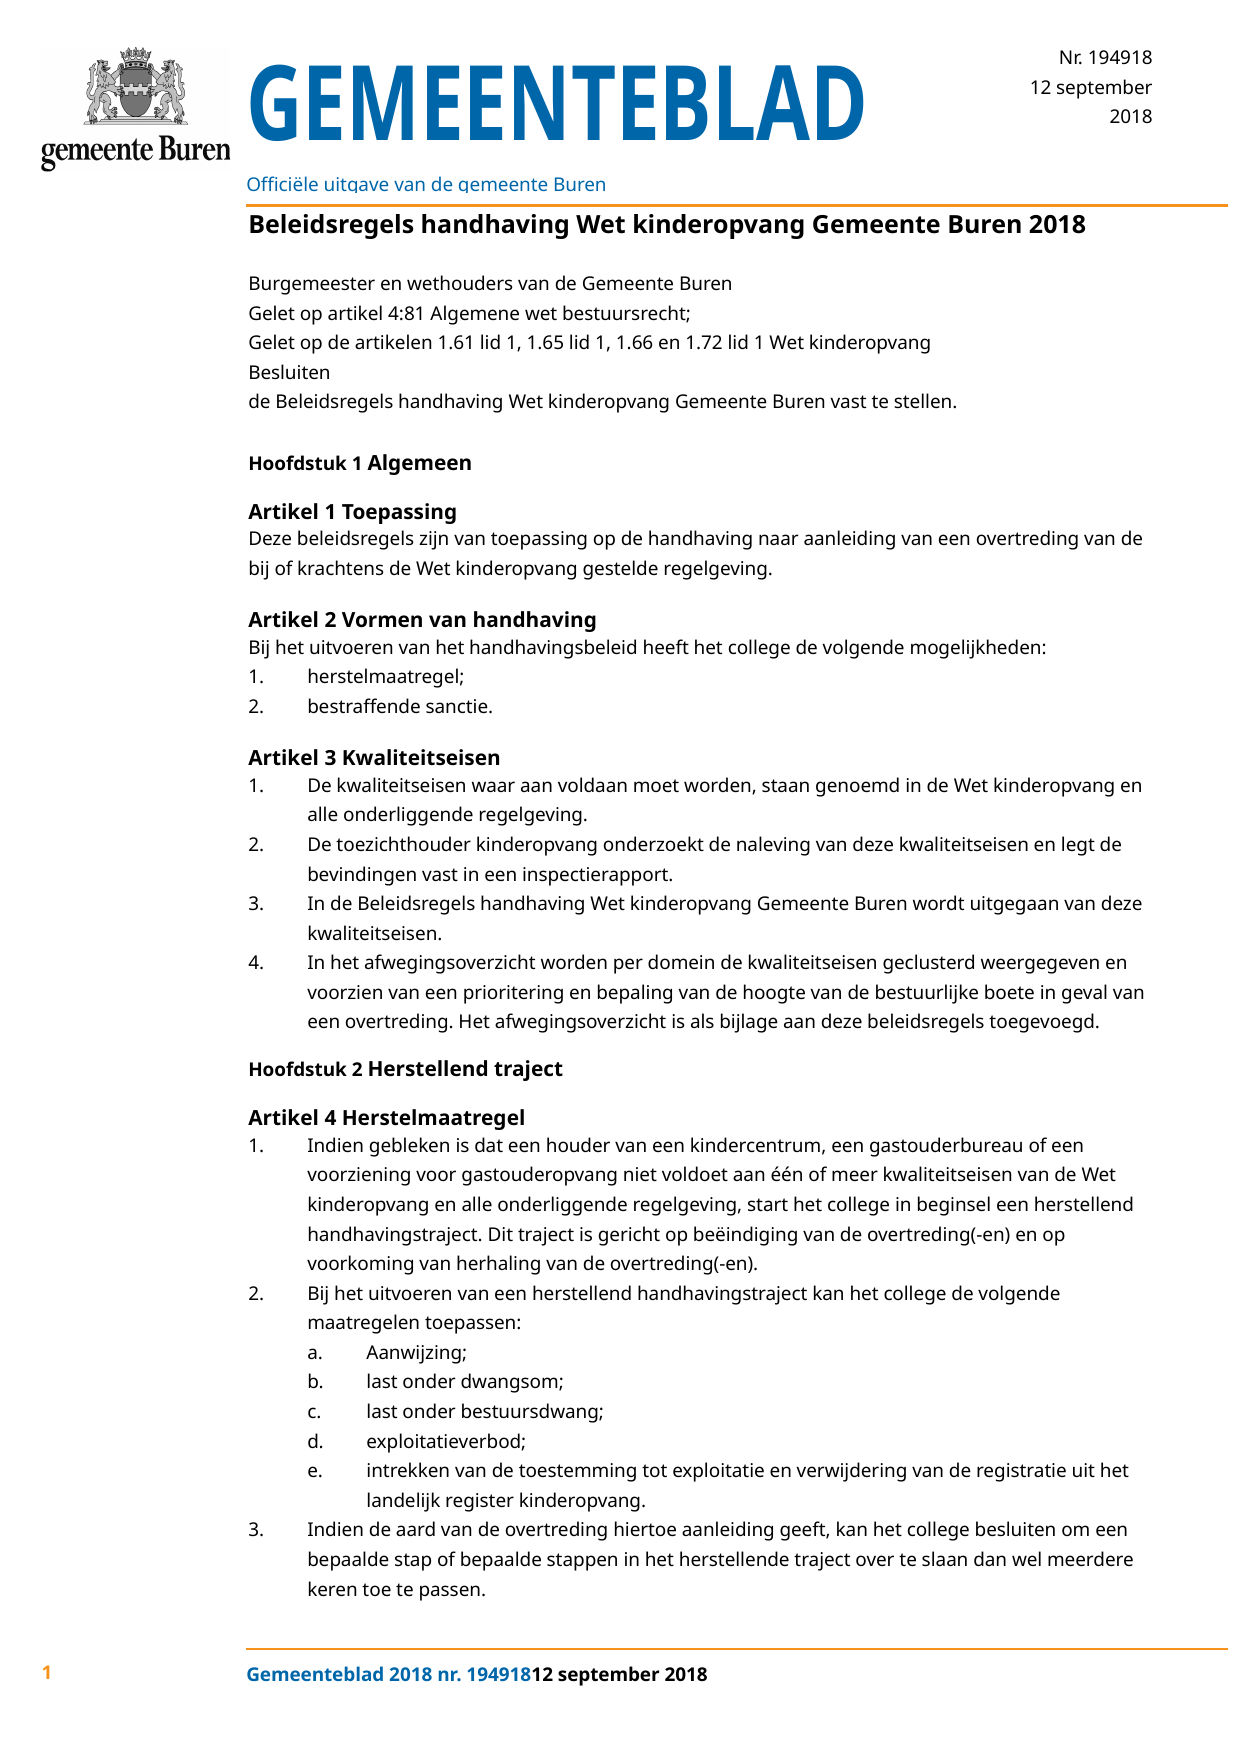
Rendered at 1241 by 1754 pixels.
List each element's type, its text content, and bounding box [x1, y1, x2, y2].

text Artikel 3 Kwaliteitseisen [248, 743, 1152, 772]
text Gelet op de artikelen 1.61 lid 1, 1.65 lid 1, 1.66 en 1.72 lid 1 Wet kinderopvang [248, 329, 1152, 355]
text Artikel 2 Vormen van handhaving [248, 606, 1152, 634]
list In de Beleidsregels handhaving Wet kinderopvang Gemeente Buren wordt uitgegaan van deze kwaliteitseisen. [248, 890, 1152, 946]
text Hoofdstuk 1 Algemeen [248, 448, 1152, 476]
list last onder dwangsom; [307, 1369, 1152, 1394]
list herstelmaatregel; [248, 663, 1152, 689]
text Bij het uitvoeren van het handhavingsbeleid heeft het college de volgende mogelijkheden: [248, 634, 1152, 660]
picture [41, 47, 231, 172]
text Burgemeester en wethouders van de Gemeente Buren [248, 270, 1152, 296]
text Besluiten [248, 359, 1152, 385]
list Indien de aard van de overtreding hiertoe aanleiding geeft, kan het college besluiten om een bepaalde stap of bepaalde stappen in het herstellende traject over te slaan dan wel meerdere keren toe te passen. [248, 1517, 1152, 1601]
text Gelet op artikel 4:81 Algemene wet bestuursrecht; [248, 300, 1152, 326]
text Beleidsregels handhaving Wet kinderopvang Gemeente Buren 2018 [248, 207, 1152, 241]
list Aanwijzing; [307, 1339, 1152, 1365]
text Hoofdstuk 2 Herstellend traject [248, 1054, 1152, 1083]
text Deze beleidsregels zijn van toepassing op de handhaving naar aanleiding van een overtreding van de bij of krachtens de Wet kinderopvang gestelde regelgeving. [248, 526, 1152, 581]
text Artikel 4 Herstelmaatregel [248, 1103, 1152, 1132]
text Artikel 1 Toepassing [248, 497, 1152, 526]
list De kwaliteitseisen waar aan voldaan moet worden, staan genoemd in de Wet kinderopvang en alle onderliggende regelgeving. [248, 772, 1152, 827]
list intrekken van de toestemming tot exploitatie en verwijdering van de registratie uit het landelijk register kinderopvang. [307, 1457, 1152, 1513]
list Bij het uitvoeren van een herstellend handhavingstraject kan het college de volgende maatregelen toepassen: [248, 1280, 1152, 1335]
list De toezichthouder kinderopvang onderzoekt de naleving van deze kwaliteitseisen en legt de bevindingen vast in een inspectierapport. [248, 831, 1152, 886]
list bestraffende sanctie. [248, 693, 1152, 719]
list exploitatieverbod; [307, 1428, 1152, 1453]
list In het afwegingsoverzicht worden per domein de kwaliteitseisen geclusterd weergegeven en voorzien van een prioritering en bepaling van de hoogte van de bestuurlijke boete in geval van een overtreding. Het afwegingsoverzicht is als bijlage aan deze beleidsregels toegevoegd. [248, 949, 1152, 1034]
list last onder bestuursdwang; [307, 1398, 1152, 1424]
list Indien gebleken is dat een houder van een kindercentrum, een gastouderbureau of een voorziening voor gastouderopvang niet voldoet aan één of meer kwaliteitseisen van de Wet kinderopvang en alle onderliggende regelgeving, start het college in beginsel een herstellend handhavingstraject. Dit traject is gericht op beëindiging van de overtreding(-en) en op voorkoming van herhaling van de overtreding(-en). [248, 1132, 1152, 1276]
text de Beleidsregels handhaving Wet kinderopvang Gemeente Buren vast te stellen. [248, 389, 1152, 414]
